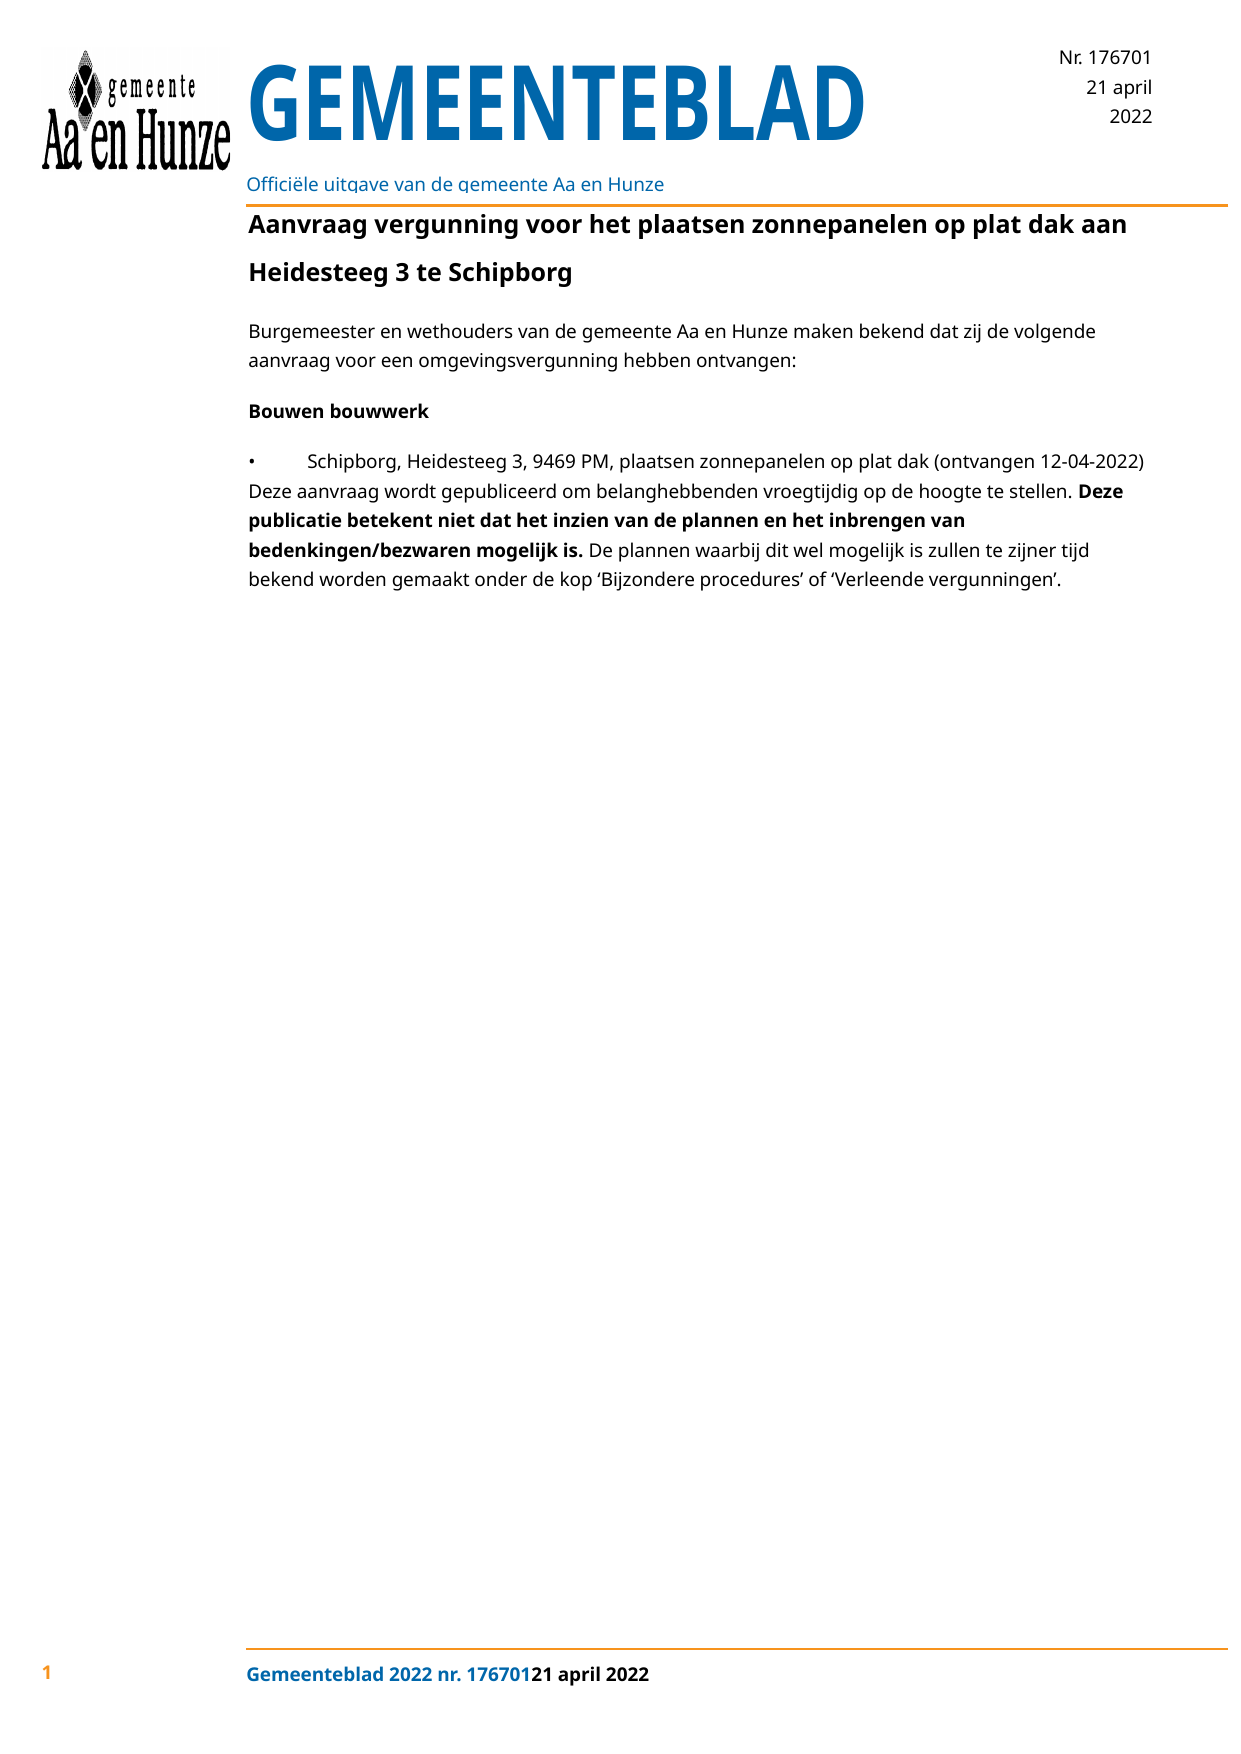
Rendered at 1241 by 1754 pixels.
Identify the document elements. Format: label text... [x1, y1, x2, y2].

text Bouwen bouwwerk [248, 398, 1152, 424]
text Deze aanvraag wordt gepubliceerd om belanghebbenden vroegtijdig op de hoogte te stellen. Deze publicatie betekent niet dat het inzien van de plannen en het inbrengen van bedenkingen/bezwaren mogelijk is. De plannen waarbij dit wel mogelijk is zullen te zijner tijd bekend worden gemaakt onder de kop ‘Bijzondere procedures’ of ‘Verleende vergunningen’. [248, 478, 1152, 592]
text Burgemeester en wethouders van de gemeente Aa en Hunze maken bekend dat zij de volgende aanvraag voor een omgevingsvergunning hebben ontvangen: [248, 318, 1152, 373]
picture [41, 47, 231, 172]
text Aanvraag vergunning voor het plaatsen zonnepanelen op plat dak aan Heidesteeg 3 te Schipborg [248, 207, 1152, 288]
list Schipborg, Heidesteeg 3, 9469 PM, plaatsen zonnepanelen op plat dak (ontvangen 12-04-2022) [248, 448, 1152, 474]
